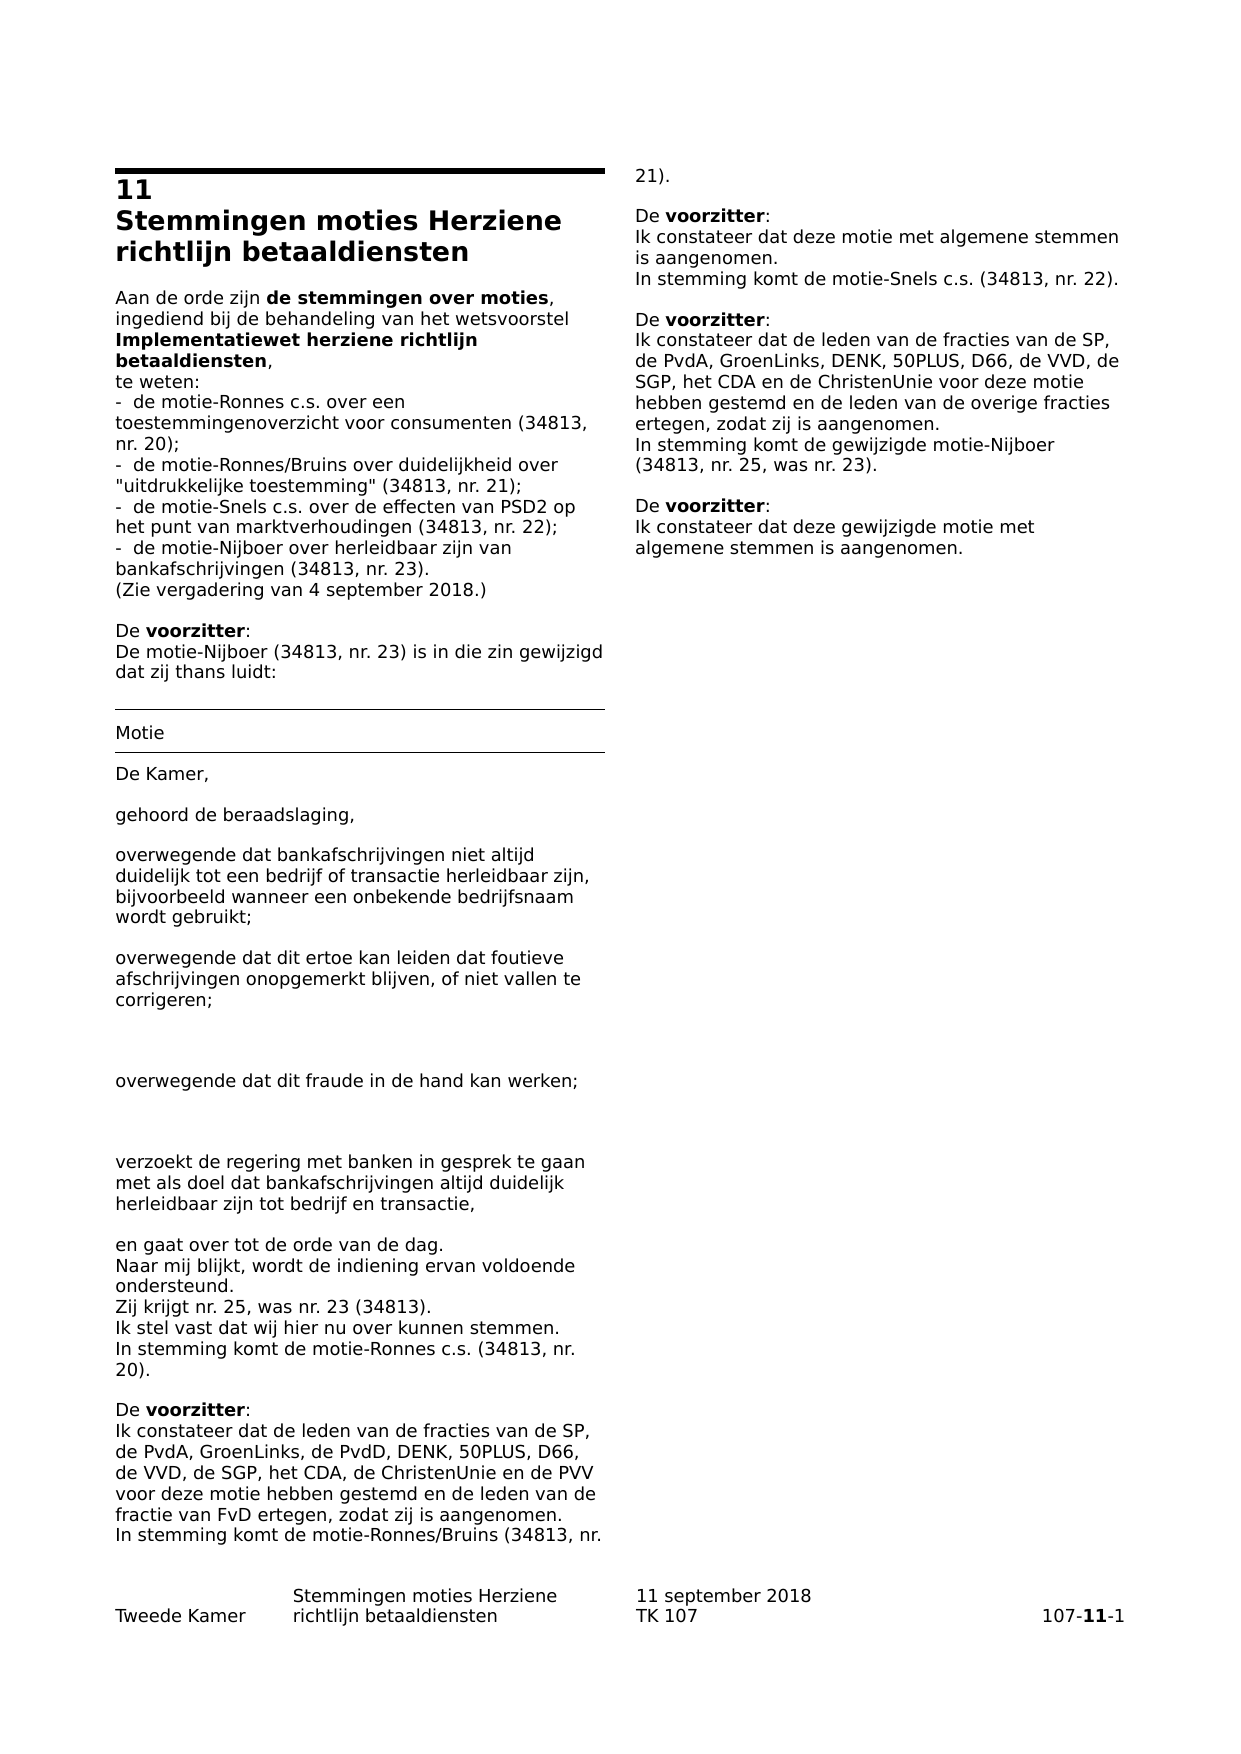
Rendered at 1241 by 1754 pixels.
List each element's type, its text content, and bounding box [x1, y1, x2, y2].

text verzoekt de regering met banken in gesprek te gaan met als doel dat bankafschrijvingen altijd duidelijk herleidbaar zijn tot bedrijf en transactie, [115, 1152, 605, 1214]
text De voorzitter: [635, 496, 1125, 517]
text en gaat over tot de orde van de dag. [115, 1234, 605, 1255]
title 11 Stemmingen moties Herziene richtlijn betaaldiensten [115, 174, 605, 268]
text De Kamer, [115, 764, 605, 784]
text In stemming komt de motie-Ronnes/Bruins (34813, nr. [115, 1525, 605, 1546]
text Ik constateer dat de leden van de fracties van de SP, de PvdA, GroenLinks, DENK, 50PLUS, D66, de VVD, de SGP, het CDA en de ChristenUnie voor deze motie hebben gestemd en de leden van de overige fracties ertegen, zodat zij is aangenomen. [635, 330, 1125, 434]
text (Zie vergadering van 4 september 2018.) [115, 580, 605, 601]
list de motie-Ronnes/Bruins over duidelijkheid over "uitdrukkelijke toestemming" (34813, nr. 21); [115, 455, 605, 496]
text De voorzitter: [115, 1400, 605, 1421]
text Ik constateer dat deze gewijzigde motie met algemene stemmen is aangenomen. [635, 517, 1125, 558]
text 21). [635, 165, 1125, 186]
text overwegende dat dit ertoe kan leiden dat foutieve afschrijvingen onopgemerkt blijven, of niet vallen te corrigeren; [115, 948, 605, 1010]
text Motie [115, 723, 605, 744]
text In stemming komt de motie-Ronnes c.s. (34813, nr. 20). [115, 1339, 605, 1380]
text In stemming komt de gewijzigde motie-Nijboer (34813, nr. 25, was nr. 23). [635, 434, 1125, 476]
text overwegende dat dit fraude in de hand kan werken; [115, 1071, 605, 1092]
text De voorzitter: [635, 206, 1125, 227]
text gehoord de beraadslaging, [115, 804, 605, 825]
text De motie-Nijboer (34813, nr. 23) is in die zin gewijzigd dat zij thans luidt: [115, 641, 605, 683]
text Ik constateer dat deze motie met algemene stemmen is aangenomen. [635, 227, 1125, 268]
list de motie-Snels c.s. over de effecten van PSD2 op het punt van marktverhoudingen (34813, nr. 22); [115, 496, 605, 538]
text Aan de orde zijn de stemmingen over moties, ingediend bij de behandeling van het wetsvoorstel Implementatiewet herziene richtlijn betaaldiensten, [115, 288, 605, 371]
text Ik constateer dat de leden van de fracties van de SP, de PvdA, GroenLinks, de PvdD, DENK, 50PLUS, D66, de VVD, de SGP, het CDA, de ChristenUnie en de PVV voor deze motie hebben gestemd en de leden van de fractie van FvD ertegen, zodat zij is aangenomen. [115, 1421, 605, 1525]
text De voorzitter: [115, 621, 605, 641]
text Ik stel vast dat wij hier nu over kunnen stemmen. [115, 1318, 605, 1339]
text te weten: [115, 371, 605, 392]
text De voorzitter: [635, 309, 1125, 330]
text Zij krijgt nr. 25, was nr. 23 (34813). [115, 1297, 605, 1318]
list de motie-Ronnes c.s. over een toestemmingenoverzicht voor consumenten (34813, nr. 20); [115, 392, 605, 455]
text overwegende dat bankafschrijvingen niet altijd duidelijk tot een bedrijf of transactie herleidbaar zijn, bijvoorbeeld wanneer een onbekende bedrijfsnaam wordt gebruikt; [115, 845, 605, 928]
list de motie-Nijboer over herleidbaar zijn van bankafschrijvingen (34813, nr. 23). [115, 538, 605, 580]
text In stemming komt de motie-Snels c.s. (34813, nr. 22). [635, 268, 1125, 289]
text Naar mij blijkt, wordt de indiening ervan voldoende ondersteund. [115, 1255, 605, 1297]
